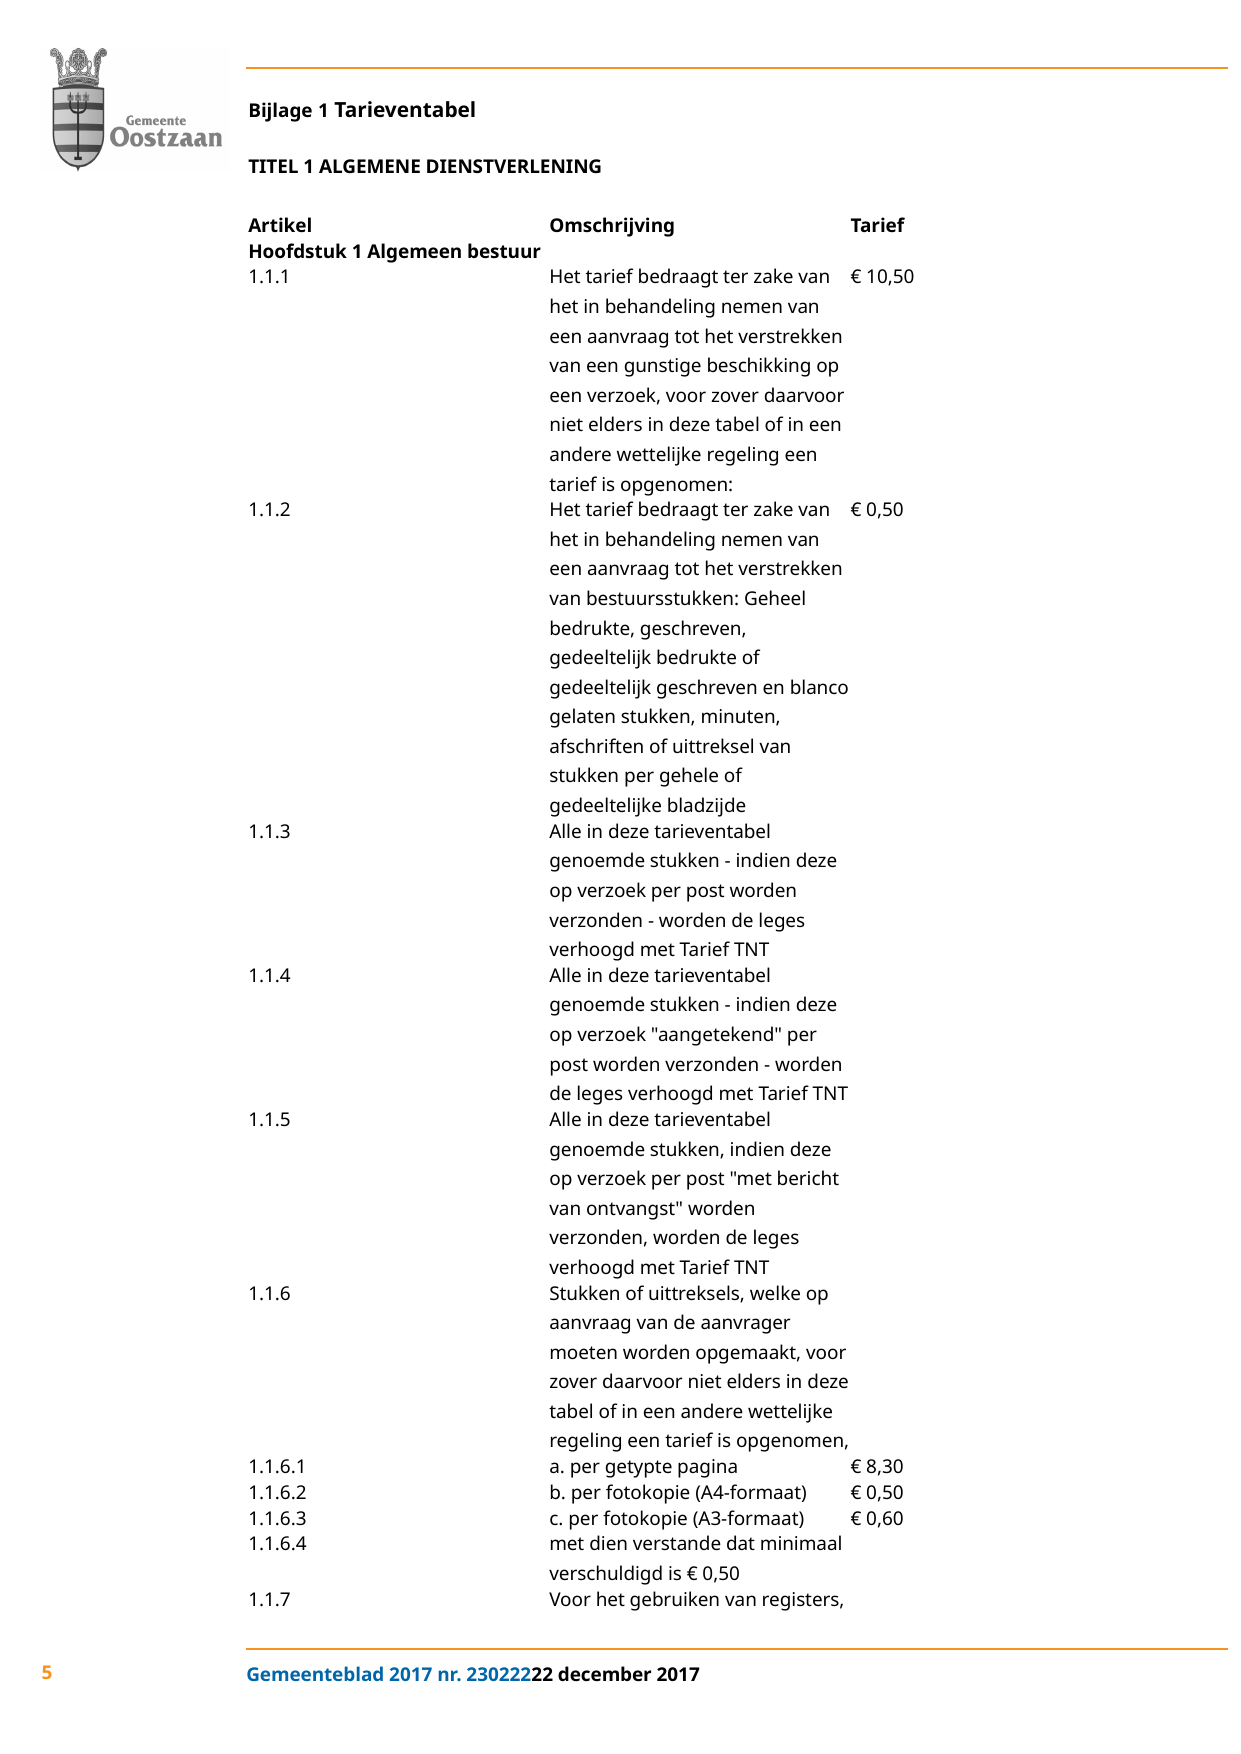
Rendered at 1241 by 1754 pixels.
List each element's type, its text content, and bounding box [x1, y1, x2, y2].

table_cell € 0,50 [850, 1479, 1152, 1505]
table_cell € 8,30 [850, 1454, 1152, 1479]
table_cell 1.1.2 [248, 496, 549, 818]
table_cell c. per fotokopie (A3-formaat) [549, 1505, 850, 1531]
table_cell [850, 1280, 1152, 1453]
table_cell met dien verstande dat minimaal verschuldigd is € 0,50 [549, 1531, 850, 1586]
table_cell 1.1.5 [248, 1106, 549, 1280]
table_cell € 10,50 [850, 264, 1152, 496]
table_header Tarief [850, 212, 1152, 238]
picture [41, 47, 231, 172]
table_cell Het tarief bedraagt ter zake van het in behandeling nemen van een aanvraag tot het verstrekken van een gunstige beschikking op een verzoek, voor zover daarvoor niet elders in deze tabel of in een andere wettelijke regeling een tarief is opgenomen: [549, 264, 850, 496]
table_header Omschrijving [549, 212, 850, 238]
table_cell Hoofdstuk 1 Algemeen bestuur [248, 238, 1152, 264]
table_cell [850, 818, 1152, 962]
text TITEL 1 ALGEMENE DIENSTVERLENING [248, 153, 1152, 179]
table_cell 1.1.7 [248, 1586, 549, 1612]
table_cell Het tarief bedraagt ter zake van het in behandeling nemen van een aanvraag tot het verstrekken van bestuursstukken: Geheel bedrukte, geschreven, gedeeltelijk bedrukte of gedeeltelijk geschreven en blanco gelaten stukken, minuten, afschriften of uittreksel van stukken per gehele of gedeeltelijke bladzijde [549, 496, 850, 818]
table_cell Stukken of uittreksels, welke op aanvraag van de aanvrager moeten worden opgemaakt, voor zover daarvoor niet elders in deze tabel of in een andere wettelijke regeling een tarief is opgenomen, [549, 1280, 850, 1453]
table_cell Alle in deze tarieventabel genoemde stukken - indien deze op verzoek per post worden verzonden - worden de leges verhoogd met Tarief TNT [549, 818, 850, 962]
table_cell a. per getypte pagina [549, 1454, 850, 1479]
table_cell [850, 1531, 1152, 1586]
table_cell [850, 1586, 1152, 1612]
table_cell 1.1.4 [248, 962, 549, 1106]
table_cell [850, 1106, 1152, 1280]
text Bijlage 1 Tarieventabel [248, 95, 1152, 123]
table_cell Alle in deze tarieventabel genoemde stukken, indien deze op verzoek per post "met bericht van ontvangst" worden verzonden, worden de leges verhoogd met Tarief TNT [549, 1106, 850, 1280]
table_cell Voor het gebruiken van registers, [549, 1586, 850, 1612]
table_cell 1.1.6.1 [248, 1454, 549, 1479]
table_cell 1.1.6.3 [248, 1505, 549, 1531]
table_cell € 0,50 [850, 496, 1152, 818]
table_cell 1.1.6.4 [248, 1531, 549, 1586]
table_cell 1.1.1 [248, 264, 549, 496]
table_cell € 0,60 [850, 1505, 1152, 1531]
table_cell [850, 962, 1152, 1106]
table_header Artikel [248, 212, 549, 238]
table_cell 1.1.6.2 [248, 1479, 549, 1505]
table_cell 1.1.3 [248, 818, 549, 962]
table_cell Alle in deze tarieventabel genoemde stukken - indien deze op verzoek "aangetekend" per post worden verzonden - worden de leges verhoogd met Tarief TNT [549, 962, 850, 1106]
table_cell b. per fotokopie (A4-formaat) [549, 1479, 850, 1505]
table_cell 1.1.6 [248, 1280, 549, 1453]
